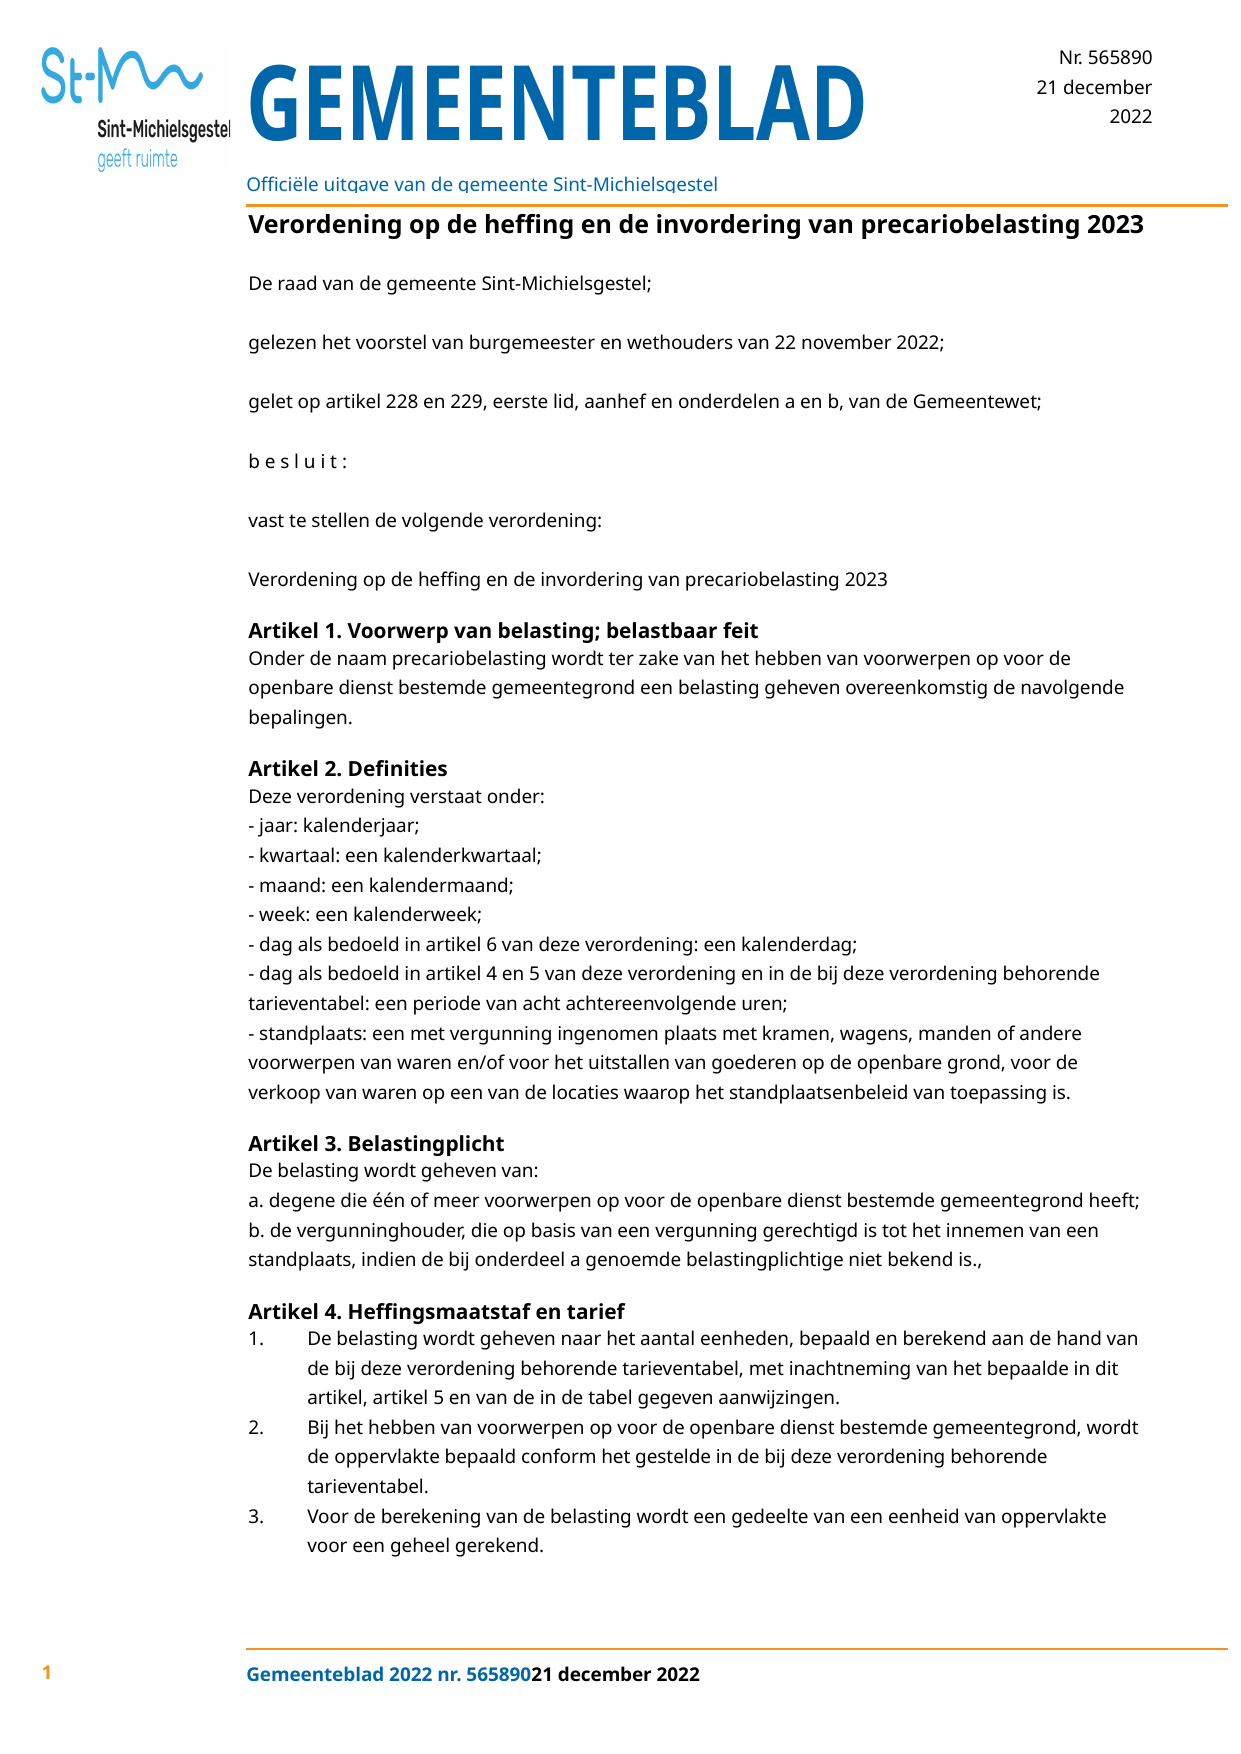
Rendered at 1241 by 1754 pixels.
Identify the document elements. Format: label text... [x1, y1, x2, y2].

text b. de vergunninghouder, die op basis van een vergunning gerechtigd is tot het innemen van een standplaats, indien de bij onderdeel a genoemde belastingplichtige niet bekend is., [248, 1217, 1152, 1272]
text - kwartaal: een kalenderkwartaal; [248, 842, 1152, 868]
text gelet op artikel 228 en 229, eerste lid, aanhef en onderdelen a en b, van de Gemeentewet; [248, 389, 1152, 414]
text Artikel 1. Voorwerp van belasting; belastbaar feit [248, 617, 1152, 645]
text Verordening op de heffing en de invordering van precariobelasting 2023 [248, 207, 1152, 241]
text - dag als bedoeld in artikel 6 van deze verordening: een kalenderdag; [248, 931, 1152, 957]
text De belasting wordt geheven van: [248, 1158, 1152, 1183]
text Artikel 2. Definities [248, 754, 1152, 783]
picture [41, 47, 231, 172]
text gelezen het voorstel van burgemeester en wethouders van 22 november 2022; [248, 329, 1152, 355]
text - maand: een kalendermaand; [248, 872, 1152, 897]
text a. degene die één of meer voorwerpen op voor de openbare dienst bestemde gemeentegrond heeft; [248, 1187, 1152, 1213]
text - standplaats: een met vergunning ingenomen plaats met kramen, wagens, manden of andere voorwerpen van waren en/of voor het uitstallen van goederen op de openbare grond, voor de verkoop van waren op een van de locaties waarop het standplaatsenbeleid van toepassing is. [248, 1020, 1152, 1104]
list Bij het hebben van voorwerpen op voor de openbare dienst bestemde gemeentegrond, wordt de oppervlakte bepaald conform het gestelde in de bij deze verordening behorende tarieventabel. [248, 1414, 1152, 1499]
list Voor de berekening van de belasting wordt een gedeelte van een eenheid van oppervlakte voor een geheel gerekend. [248, 1503, 1152, 1558]
text Artikel 4. Heffingsmaatstaf en tarief [248, 1297, 1152, 1325]
text - jaar: kalenderjaar; [248, 813, 1152, 838]
text Deze verordening verstaat onder: [248, 783, 1152, 809]
text - week: een kalenderweek; [248, 901, 1152, 927]
list De belasting wordt geheven naar het aantal eenheden, bepaald en berekend aan de hand van de bij deze verordening behorende tarieventabel, met inachtneming van het bepaalde in dit artikel, artikel 5 en van de in de tabel gegeven aanwijzingen. [248, 1325, 1152, 1410]
text b e s l u i t : [248, 448, 1152, 473]
text De raad van de gemeente Sint-Michielsgestel; [248, 270, 1152, 296]
text - dag als bedoeld in artikel 4 en 5 van deze verordening en in de bij deze verordening behorende tarieventabel: een periode van acht achtereenvolgende uren; [248, 961, 1152, 1016]
text Verordening op de heffing en de invordering van precariobelasting 2023 [248, 566, 1152, 592]
text Onder de naam precariobelasting wordt ter zake van het hebben van voorwerpen op voor de openbare dienst bestemde gemeentegrond een belasting geheven overeenkomstig de navolgende bepalingen. [248, 645, 1152, 730]
text Artikel 3. Belastingplicht [248, 1129, 1152, 1158]
text vast te stellen de volgende verordening: [248, 507, 1152, 533]
